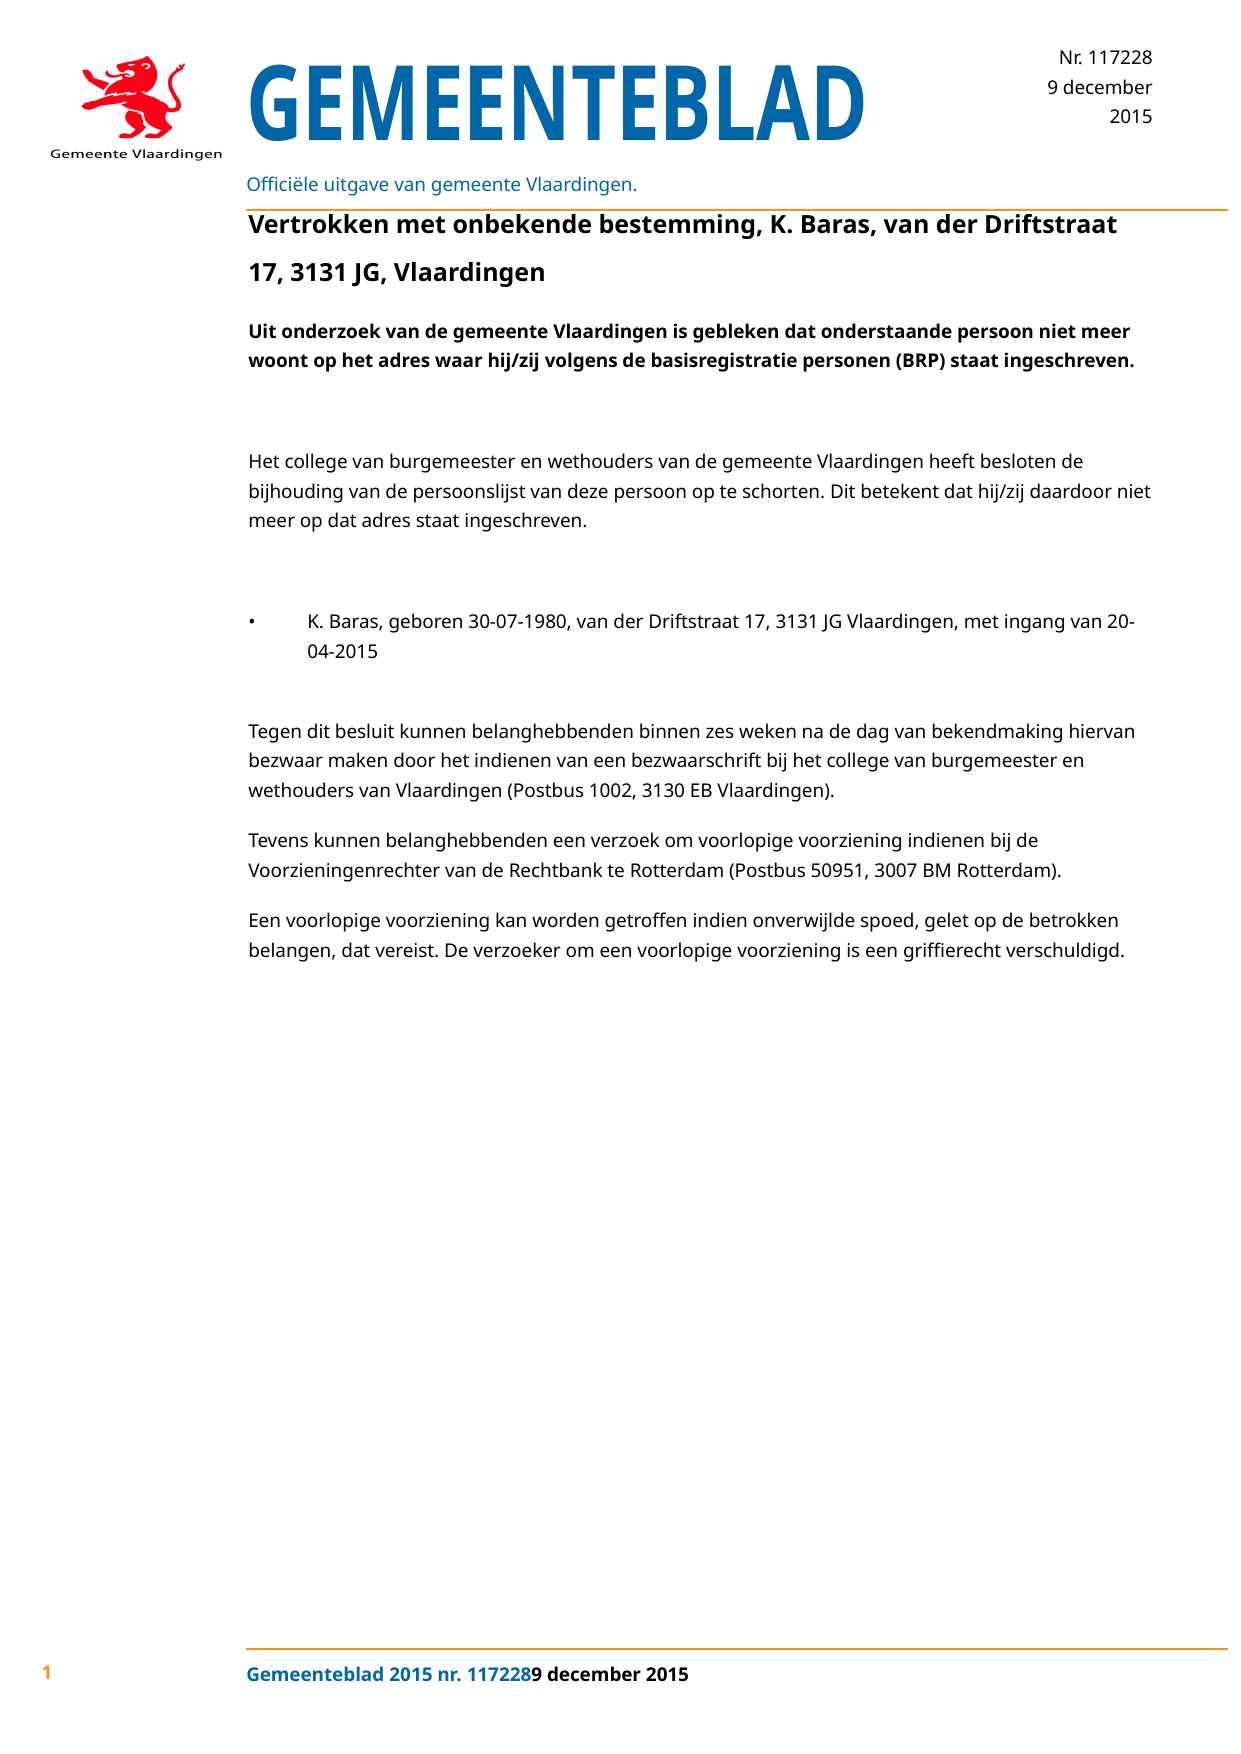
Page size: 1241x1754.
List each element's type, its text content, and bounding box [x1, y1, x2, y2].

text Tevens kunnen belanghebbenden een verzoek om voorlopige voorziening indienen bij de Voorzieningenrechter van de Rechtbank te Rotterdam (Postbus 50951, 3007 BM Rotterdam). [248, 827, 1152, 883]
text Het college van burgemeester en wethouders van de gemeente Vlaardingen heeft besloten de bijhouding van de persoonslijst van deze persoon op te schorten. Dit betekent dat hij/zij daardoor niet meer op dat adres staat ingeschreven. [248, 448, 1152, 533]
list K. Baras, geboren 30-07-1980, van der Driftstraat 17, 3131 JG Vlaardingen, met ingang van 20-04-2015 [248, 608, 1152, 664]
text Een voorlopige voorziening kan worden getroffen indien onverwijlde spoed, gelet op de betrokken belangen, dat vereist. De verzoeker om een voorlopige voorziening is een griffierecht verschuldigd. [248, 907, 1152, 963]
text Uit onderzoek van de gemeente Vlaardingen is gebleken dat onderstaande persoon niet meer woont op het adres waar hij/zij volgens de basisregistratie personen (BRP) staat ingeschreven. [248, 318, 1152, 373]
text Vertrokken met onbekende bestemming, K. Baras, van der Driftstraat 17, 3131 JG, Vlaardingen [248, 211, 1152, 288]
text Tegen dit besluit kunnen belanghebbenden binnen zes weken na de dag van bekendmaking hiervan bezwaar maken door het indienen van een bezwaarschrift bij het college van burgemeester en wethouders van Vlaardingen (Postbus 1002, 3130 EB Vlaardingen). [248, 718, 1152, 803]
picture [41, 47, 231, 172]
